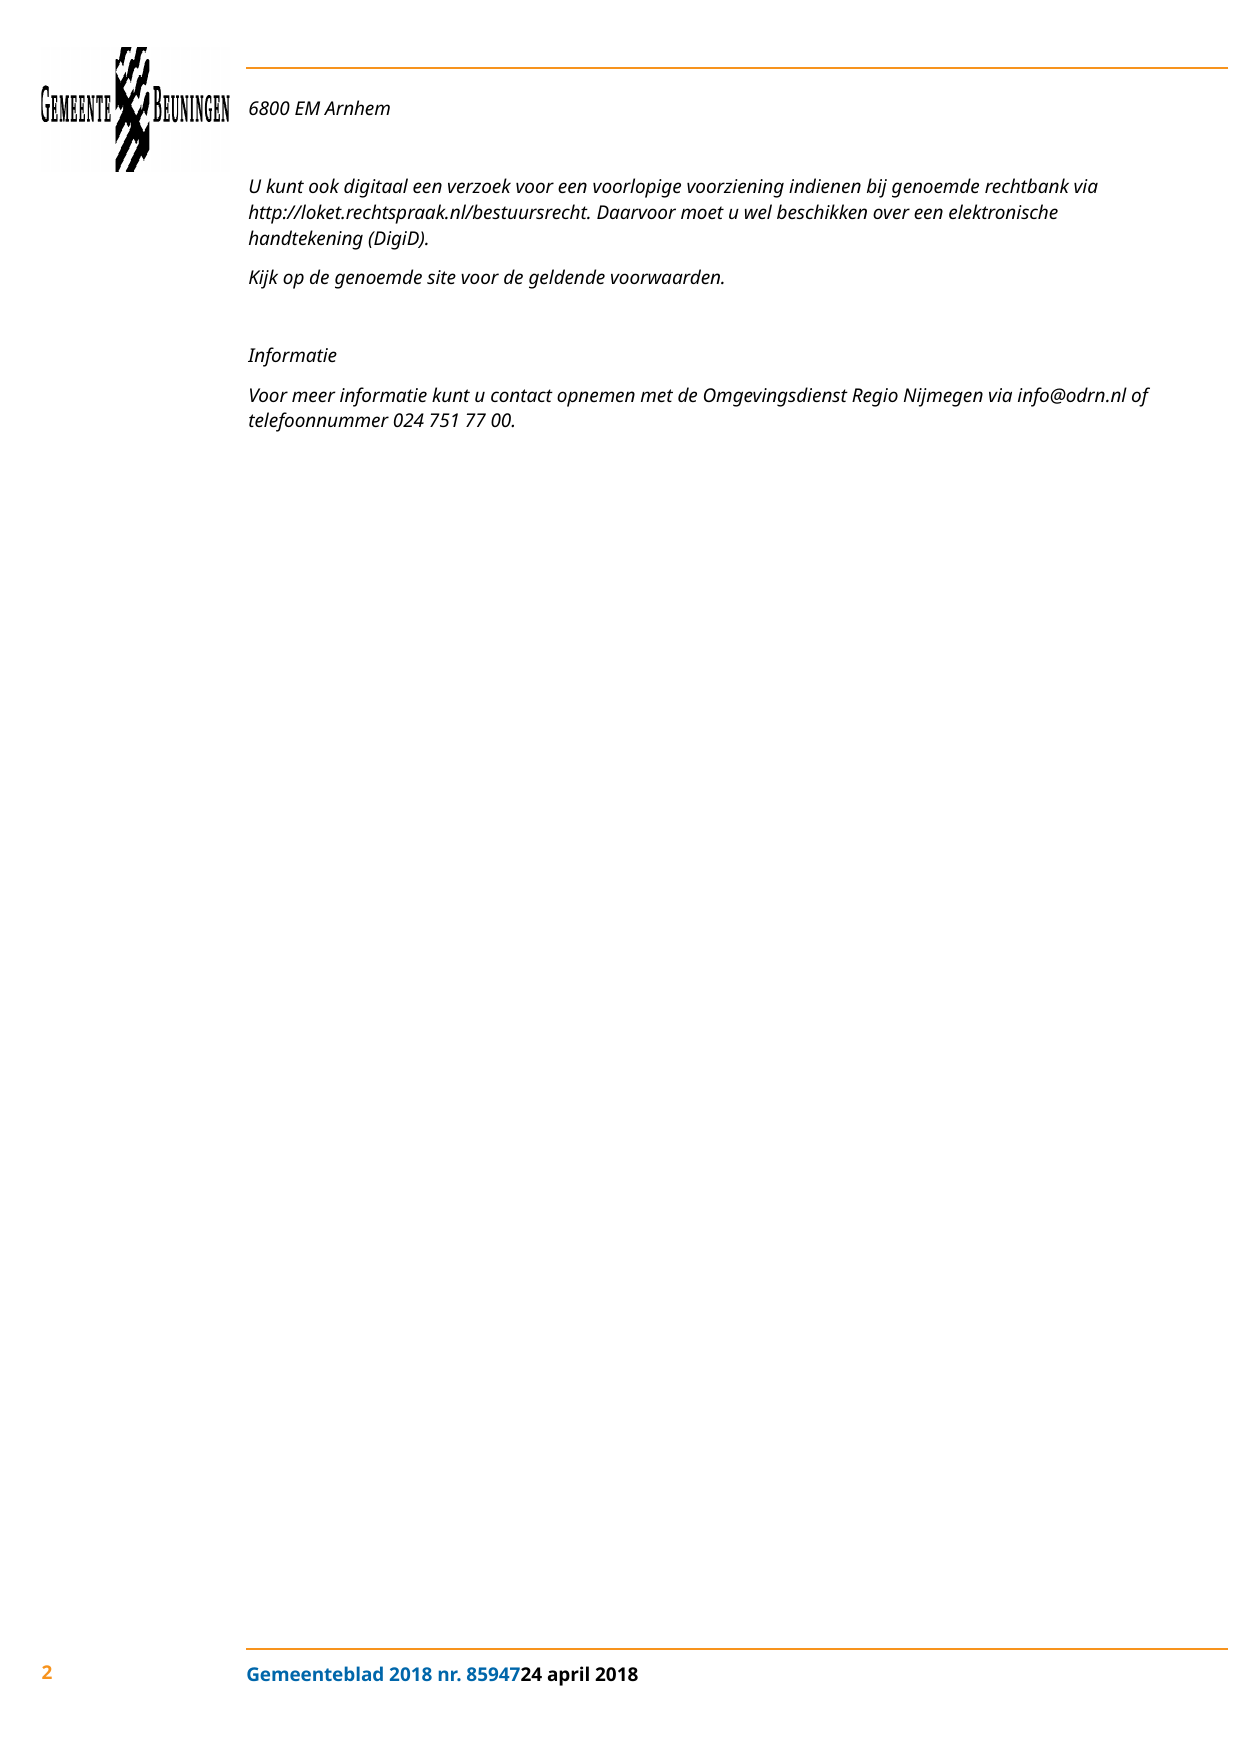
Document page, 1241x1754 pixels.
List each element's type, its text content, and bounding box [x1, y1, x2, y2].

text Informatie [248, 343, 1152, 368]
text Kijk op de genoemde site voor de geldende voorwaarden. [248, 264, 1152, 290]
text U kunt ook digitaal een verzoek voor een voorlopige voorziening indienen bij genoemde rechtbank via http://loket.rechtspraak.nl/bestuursrecht. Daarvoor moet u wel beschikken over een elektronische handtekening (DigiD). [248, 173, 1152, 251]
text Voor meer informatie kunt u contact opnemen met de Omgevingsdienst Regio Nijmegen via info@odrn.nl of telefoonnummer 024 751 77 00. [248, 382, 1152, 433]
picture [41, 47, 231, 172]
text 6800 EM Arnhem [248, 95, 1152, 121]
